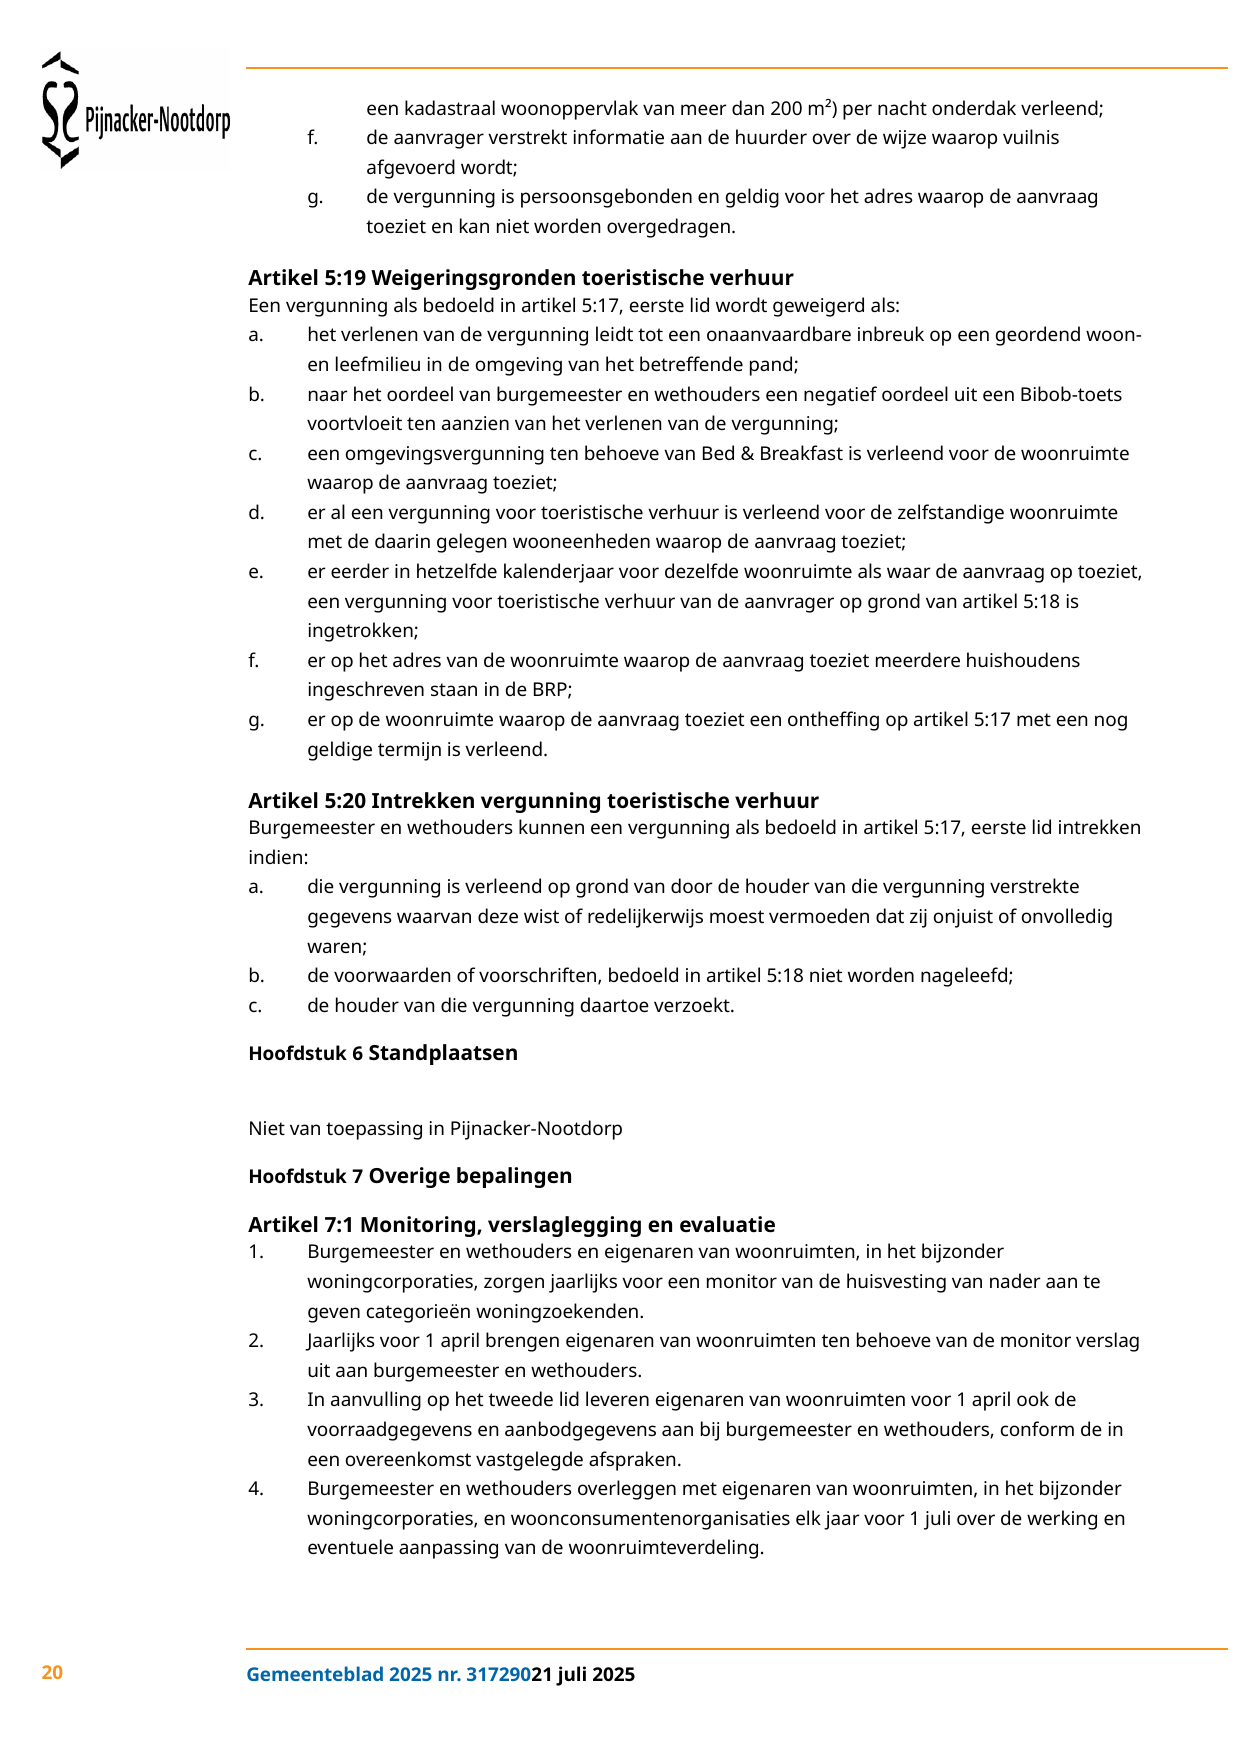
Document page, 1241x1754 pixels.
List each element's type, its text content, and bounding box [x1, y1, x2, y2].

text Hoofdstuk 7 Overige bepalingen [248, 1161, 1152, 1189]
text Artikel 5:20 Intrekken vergunning toeristische verhuur [248, 786, 1152, 814]
text Niet van toepassing in Pijnacker-Nootdorp [248, 1115, 1152, 1141]
list de houder van die vergunning daartoe verzoekt. [248, 992, 1152, 1018]
text Artikel 5:19 Weigeringsgronden toeristische verhuur [248, 263, 1152, 292]
list Burgemeester en wethouders en eigenaren van woonruimten, in het bijzonder woningcorporaties, zorgen jaarlijks voor een monitor van de huisvesting van nader aan te geven categorieën woningzoekenden. [248, 1239, 1152, 1324]
list er op de woonruimte waarop de aanvraag toeziet een ontheffing op artikel 5:17 met een nog geldige termijn is verleend. [248, 706, 1152, 761]
list de aanvrager verstrekt informatie aan de huurder over de wijze waarop vuilnis afgevoerd wordt; [307, 124, 1152, 180]
list In aanvulling op het tweede lid leveren eigenaren van woonruimten voor 1 april ook de voorraadgegevens en aanbodgegevens aan bij burgemeester en wethouders, conform de in een overeenkomst vastgelegde afspraken. [248, 1387, 1152, 1472]
list er al een vergunning voor toeristische verhuur is verleend voor de zelfstandige woonruimte met de daarin gelegen wooneenheden waarop de aanvraag toeziet; [248, 499, 1152, 554]
list die vergunning is verleend op grond van door de houder van die vergunning verstrekte gegevens waarvan deze wist of redelijkerwijs moest vermoeden dat zij onjuist of onvolledig waren; [248, 874, 1152, 959]
text Hoofdstuk 6 Standplaatsen [248, 1038, 1152, 1066]
text Een vergunning als bedoeld in artikel 5:17, eerste lid wordt geweigerd als: [248, 292, 1152, 318]
text Artikel 7:1 Monitoring, verslaglegging en evaluatie [248, 1210, 1152, 1239]
text Burgemeester en wethouders kunnen een vergunning als bedoeld in artikel 5:17, eerste lid intrekken indien: [248, 814, 1152, 870]
list een omgevingsvergunning ten behoeve van Bed & Breakfast is verleend voor de woonruimte waarop de aanvraag toeziet; [248, 440, 1152, 495]
list Jaarlijks voor 1 april brengen eigenaren van woonruimten ten behoeve van de monitor verslag uit aan burgemeester en wethouders. [248, 1327, 1152, 1383]
list er eerder in hetzelfde kalenderjaar voor dezelfde woonruimte als waar de aanvraag op toeziet, een vergunning voor toeristische verhuur van de aanvrager op grond van artikel 5:18 is ingetrokken; [248, 558, 1152, 643]
list het verlenen van de vergunning leidt tot een onaanvaardbare inbreuk op een geordend woon- en leefmilieu in de omgeving van het betreffende pand; [248, 322, 1152, 377]
list een kadastraal woonoppervlak van meer dan 200 m²) per nacht onderdak verleend; [307, 95, 1152, 121]
list de voorwaarden of voorschriften, bedoeld in artikel 5:18 niet worden nageleefd; [248, 962, 1152, 988]
list Burgemeester en wethouders overleggen met eigenaren van woonruimten, in het bijzonder woningcorporaties, en woonconsumentenorganisaties elk jaar voor 1 juli over de werking en eventuele aanpassing van de woonruimteverdeling. [248, 1475, 1152, 1560]
list de vergunning is persoonsgebonden en geldig voor het adres waarop de aanvraag toeziet en kan niet worden overgedragen. [307, 183, 1152, 239]
picture [41, 47, 231, 172]
list naar het oordeel van burgemeester en wethouders een negatief oordeel uit een Bibob-toets voortvloeit ten aanzien van het verlenen van de vergunning; [248, 381, 1152, 436]
list er op het adres van de woonruimte waarop de aanvraag toeziet meerdere huishoudens ingeschreven staan in de BRP; [248, 647, 1152, 702]
